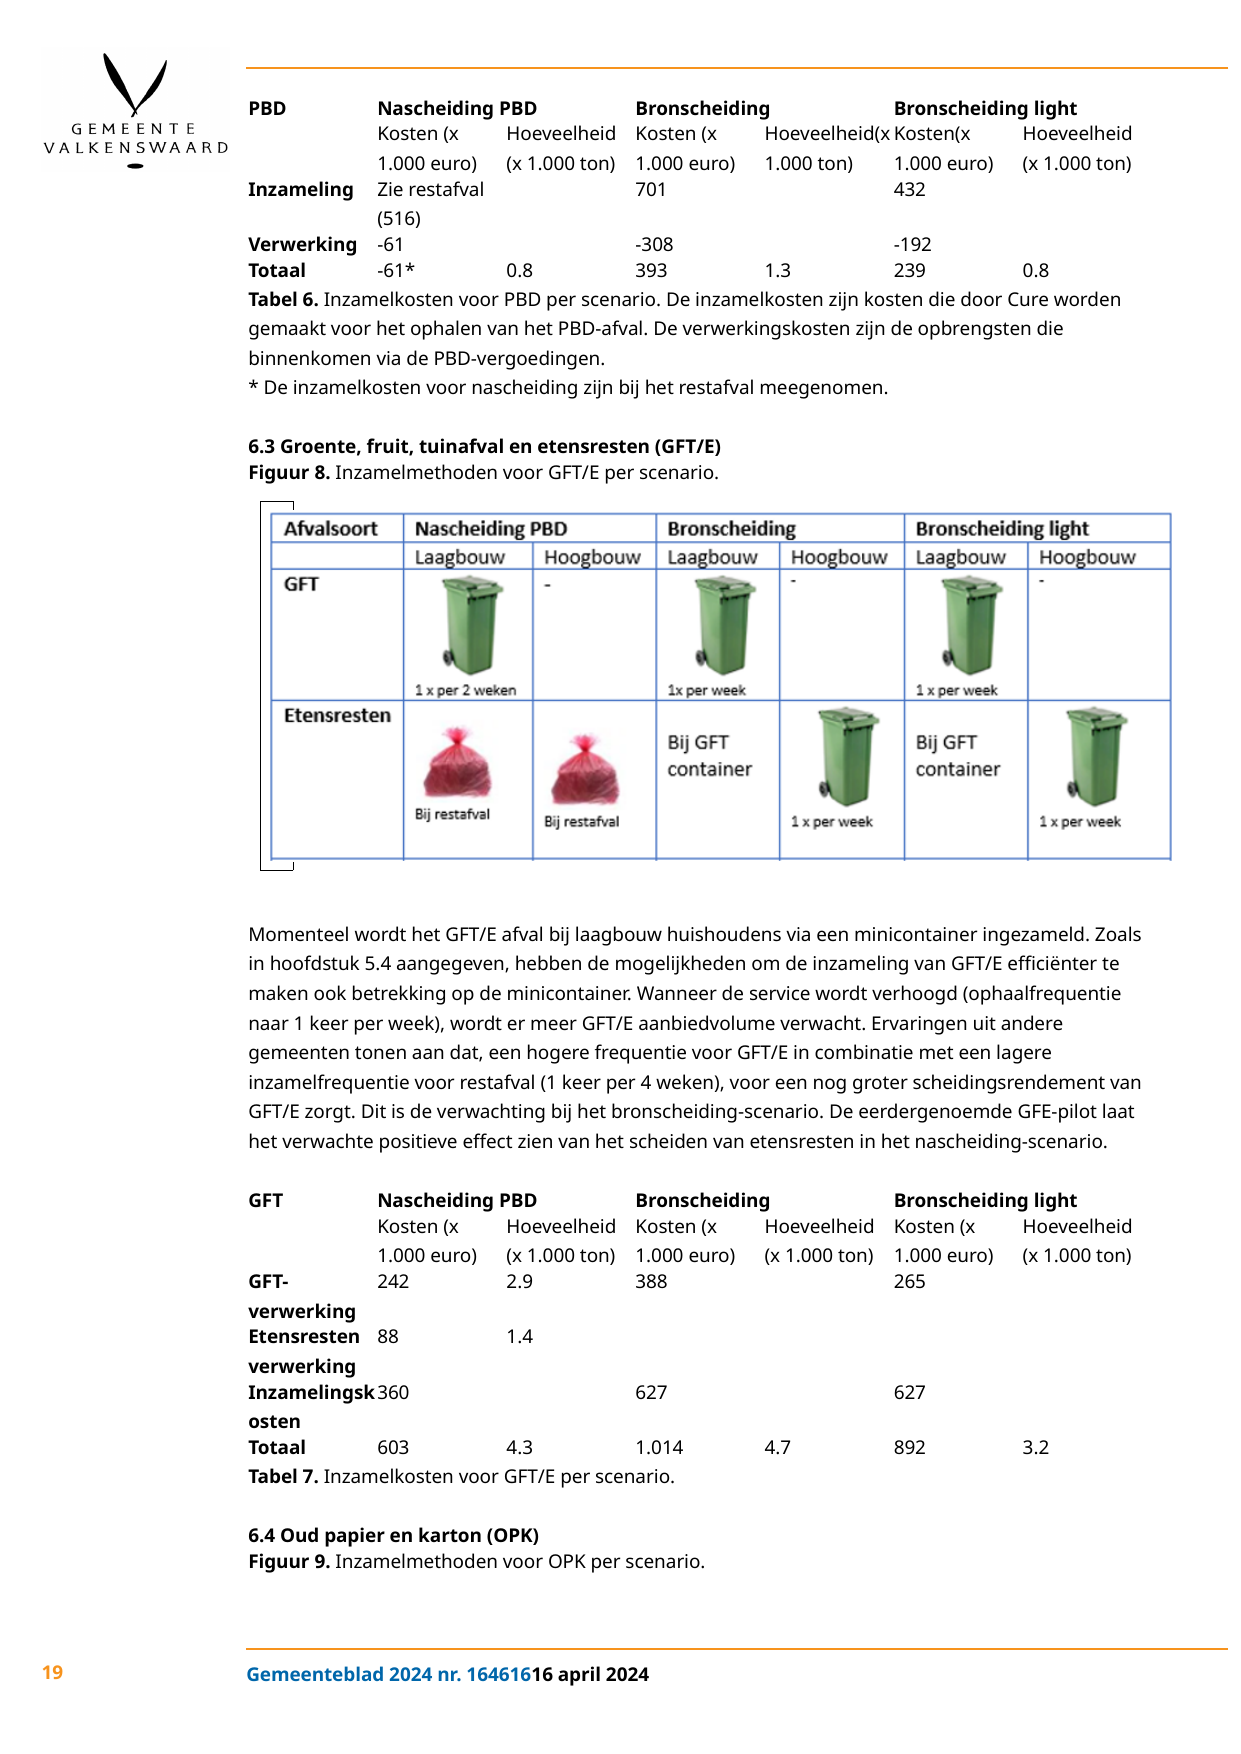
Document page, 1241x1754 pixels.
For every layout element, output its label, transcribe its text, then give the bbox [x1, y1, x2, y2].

table_cell [248, 121, 377, 176]
table_cell 239 [894, 257, 1022, 283]
table_cell 432 [894, 176, 1022, 231]
table_cell 393 [635, 257, 764, 283]
table_cell [764, 176, 893, 231]
table_cell Hoeveelheid (x 1.000 ton) [764, 1213, 893, 1268]
table_cell [506, 176, 635, 231]
table_cell 627 [635, 1379, 764, 1434]
table_cell 1.014 [635, 1434, 764, 1460]
text 6.4 Oud papier en karton (OPK) [248, 1522, 1152, 1548]
table_cell Etensresten verwerking [248, 1324, 377, 1379]
table_cell -192 [894, 231, 1022, 257]
table_cell [764, 1324, 893, 1379]
table_cell [506, 1379, 635, 1434]
table_cell Hoeveelheid (x 1.000 ton) [1023, 121, 1152, 176]
table_cell Totaal [248, 257, 377, 283]
table_cell [1023, 1269, 1152, 1324]
text Momenteel wordt het GFT/E afval bij laagbouw huishoudens via een minicontainer ingezameld. Zoals in hoofdstuk 5.4 aangegeven, hebben de mogelijkheden om de inzameling van GFT/E efficiënter te maken ook betrekking op de minicontainer. Wanneer de service wordt verhoogd (ophaalfrequentie naar 1 keer per week), wordt er meer GFT/E aanbiedvolume verwacht. Ervaringen uit andere gemeenten tonen aan dat, een hogere frequentie voor GFT/E in combinatie met een lagere inzamelfrequentie voor restafval (1 keer per 4 weken), voor een nog groter scheidingsrendement van GFT/E zorgt. Dit is de verwachting bij het bronscheiding-scenario. De eerdergenoemde GFE-pilot laat het verwachte positieve effect zien van het scheiden van etensresten in het nascheiding-scenario. [248, 921, 1152, 1154]
table_cell [635, 1324, 764, 1379]
table_cell [764, 1379, 893, 1434]
table_cell Zie restafval (516) [377, 176, 506, 231]
table_cell 0.8 [1023, 257, 1152, 283]
table_header PBD [248, 95, 377, 121]
table_cell 2.9 [506, 1269, 635, 1324]
table_cell Kosten(x 1.000 euro) [894, 121, 1022, 176]
table_cell 0.8 [506, 257, 635, 283]
table_cell [248, 1213, 377, 1268]
table_cell 1.4 [506, 1324, 635, 1379]
text Figuur 9. Inzamelmethoden voor OPK per scenario. [248, 1548, 1152, 1574]
table_cell Hoeveelheid (x 1.000 ton) [506, 1213, 635, 1268]
text 6.3 Groente, fruit, tuinafval en etensresten (GFT/E) [248, 434, 1152, 459]
table_header Bronscheiding [635, 1188, 893, 1213]
table_cell Kosten (x 1.000 euro) [377, 1213, 506, 1268]
table_cell -61 [377, 231, 506, 257]
table_header GFT [248, 1188, 377, 1213]
table_cell [1023, 1324, 1152, 1379]
table_cell 892 [894, 1434, 1022, 1460]
table_cell 603 [377, 1434, 506, 1460]
table_cell Hoeveelheid (x 1.000 ton) [506, 121, 635, 176]
text Tabel 6. Inzamelkosten voor PBD per scenario. De inzamelkosten zijn kosten die door Cure worden gemaakt voor het ophalen van het PBD-afval. De verwerkingskosten zijn de opbrengsten die binnenkomen via de PBD-vergoedingen. [248, 286, 1152, 371]
table_cell 1.3 [764, 257, 893, 283]
table_cell [506, 231, 635, 257]
table_cell 627 [894, 1379, 1022, 1434]
table_cell -308 [635, 231, 764, 257]
text Tabel 7. Inzamelkosten voor GFT/E per scenario. [248, 1463, 1152, 1489]
table_cell [1023, 1379, 1152, 1434]
table_cell 265 [894, 1269, 1022, 1324]
table_cell 88 [377, 1324, 506, 1379]
picture [268, 510, 1173, 862]
table_cell 360 [377, 1379, 506, 1434]
table_header Bronscheiding light [894, 1188, 1152, 1213]
table_cell GFT- verwerking [248, 1269, 377, 1324]
table_cell 4.7 [764, 1434, 893, 1460]
table_cell Inzameling [248, 176, 377, 231]
table_cell Kosten (x 1.000 euro) [635, 1213, 764, 1268]
table_cell Verwerking [248, 231, 377, 257]
table_cell [764, 231, 893, 257]
text * De inzamelkosten voor nascheiding zijn bij het restafval meegenomen. [248, 374, 1152, 400]
table_cell [1023, 176, 1152, 231]
text Figuur 8. Inzamelmethoden voor GFT/E per scenario. [248, 459, 1152, 485]
table_cell 3.2 [1023, 1434, 1152, 1460]
table_header Nascheiding PBD [377, 1188, 635, 1213]
table_cell [764, 1269, 893, 1324]
table_cell Kosten (x 1.000 euro) [894, 1213, 1022, 1268]
table_cell Hoeveelheid(x 1.000 ton) [764, 121, 893, 176]
table_cell 388 [635, 1269, 764, 1324]
table_cell 242 [377, 1269, 506, 1324]
picture [41, 47, 231, 172]
table_cell [894, 1324, 1022, 1379]
table_cell Kosten (x 1.000 euro) [635, 121, 764, 176]
table_cell Totaal [248, 1434, 377, 1460]
table_cell Inzamelingskosten [248, 1379, 377, 1434]
table_header Bronscheiding light [894, 95, 1152, 121]
table_cell [1023, 231, 1152, 257]
table_cell 701 [635, 176, 764, 231]
table_cell Kosten (x 1.000 euro) [377, 121, 506, 176]
table_header Bronscheiding [635, 95, 893, 121]
table_cell Hoeveelheid (x 1.000 ton) [1023, 1213, 1152, 1268]
table_header Nascheiding PBD [377, 95, 635, 121]
table_cell -61* [377, 257, 506, 283]
table_cell 4.3 [506, 1434, 635, 1460]
